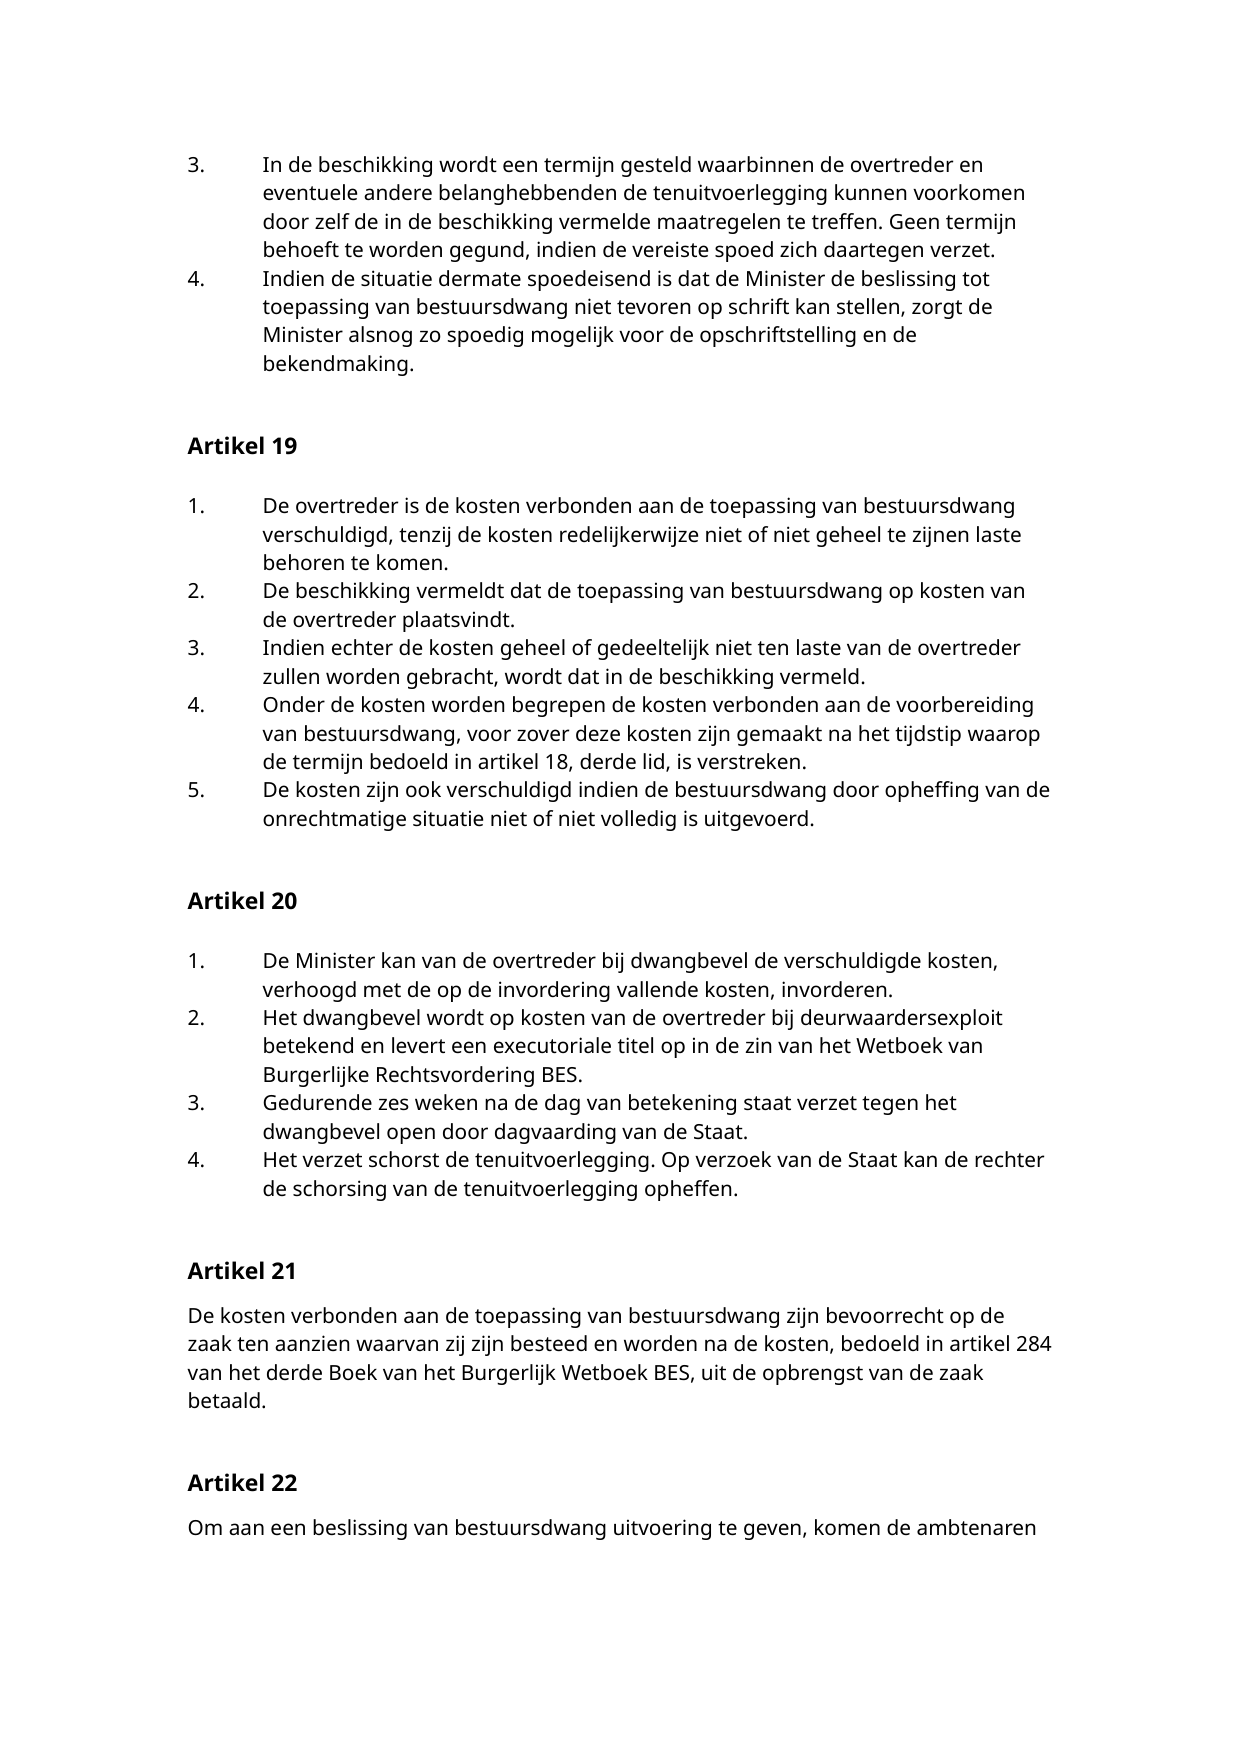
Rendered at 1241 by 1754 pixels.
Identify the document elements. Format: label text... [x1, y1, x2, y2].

text De kosten verbonden aan de toepassing van bestuursdwang zijn bevoorrecht op de zaak ten aanzien waarvan zij zijn besteed en worden na de kosten, bedoeld in artikel 284 van het derde Boek van het Burgerlijk Wetboek BES, uit de opbrengst van de zaak betaald. [187, 1301, 1053, 1415]
subtitle Artikel 20 [187, 885, 1053, 916]
list Het dwangbevel wordt op kosten van de overtreder bij deurwaardersexploit betekend en levert een executoriale titel op in de zin van het Wetboek van Burgerlijke Rechtsvordering BES. [187, 1003, 1053, 1088]
list De overtreder is de kosten verbonden aan de toepassing van bestuursdwang verschuldigd, tenzij de kosten redelijkerwijze niet of niet geheel te zijnen laste behoren te komen. [187, 491, 1053, 577]
list Gedurende zes weken na de dag van betekening staat verzet tegen het dwangbevel open door dagvaarding van de Staat. [187, 1088, 1053, 1145]
list Indien echter de kosten geheel of gedeeltelijk niet ten laste van de overtreder zullen worden gebracht, wordt dat in de beschikking vermeld. [187, 633, 1053, 690]
list De beschikking vermeldt dat de toepassing van bestuursdwang op kosten van de overtreder plaatsvindt. [187, 577, 1053, 633]
list De Minister kan van de overtreder bij dwangbevel de verschuldigde kosten, verhoogd met de op de invordering vallende kosten, invorderen. [187, 946, 1053, 1003]
subtitle Artikel 21 [187, 1255, 1053, 1286]
list Onder de kosten worden begrepen de kosten verbonden aan de voorbereiding van bestuursdwang, voor zover deze kosten zijn gemaakt na het tijdstip waarop de termijn bedoeld in artikel 18, derde lid, is verstreken. [187, 690, 1053, 776]
list Het verzet schorst de tenuitvoerlegging. Op verzoek van de Staat kan de rechter de schorsing van de tenuitvoerlegging opheffen. [187, 1145, 1053, 1202]
text Om aan een beslissing van bestuursdwang uitvoering te geven, komen de ambtenaren [187, 1513, 1053, 1542]
subtitle Artikel 22 [187, 1467, 1053, 1498]
list In de beschikking wordt een termijn gesteld waarbinnen de overtreder en eventuele andere belanghebbenden de tenuitvoerlegging kunnen voorkomen door zelf de in de beschikking vermelde maatregelen te treffen. Geen termijn behoeft te worden gegund, indien de vereiste spoed zich daartegen verzet. [187, 150, 1053, 264]
subtitle Artikel 19 [187, 430, 1053, 461]
list Indien de situatie dermate spoedeisend is dat de Minister de beslissing tot toepassing van bestuursdwang niet tevoren op schrift kan stellen, zorgt de Minister alsnog zo spoedig mogelijk voor de opschriftstelling en de bekendmaking. [187, 264, 1053, 377]
list De kosten zijn ook verschuldigd indien de bestuursdwang door opheffing van de onrechtmatige situatie niet of niet volledig is uitgevoerd. [187, 776, 1053, 832]
